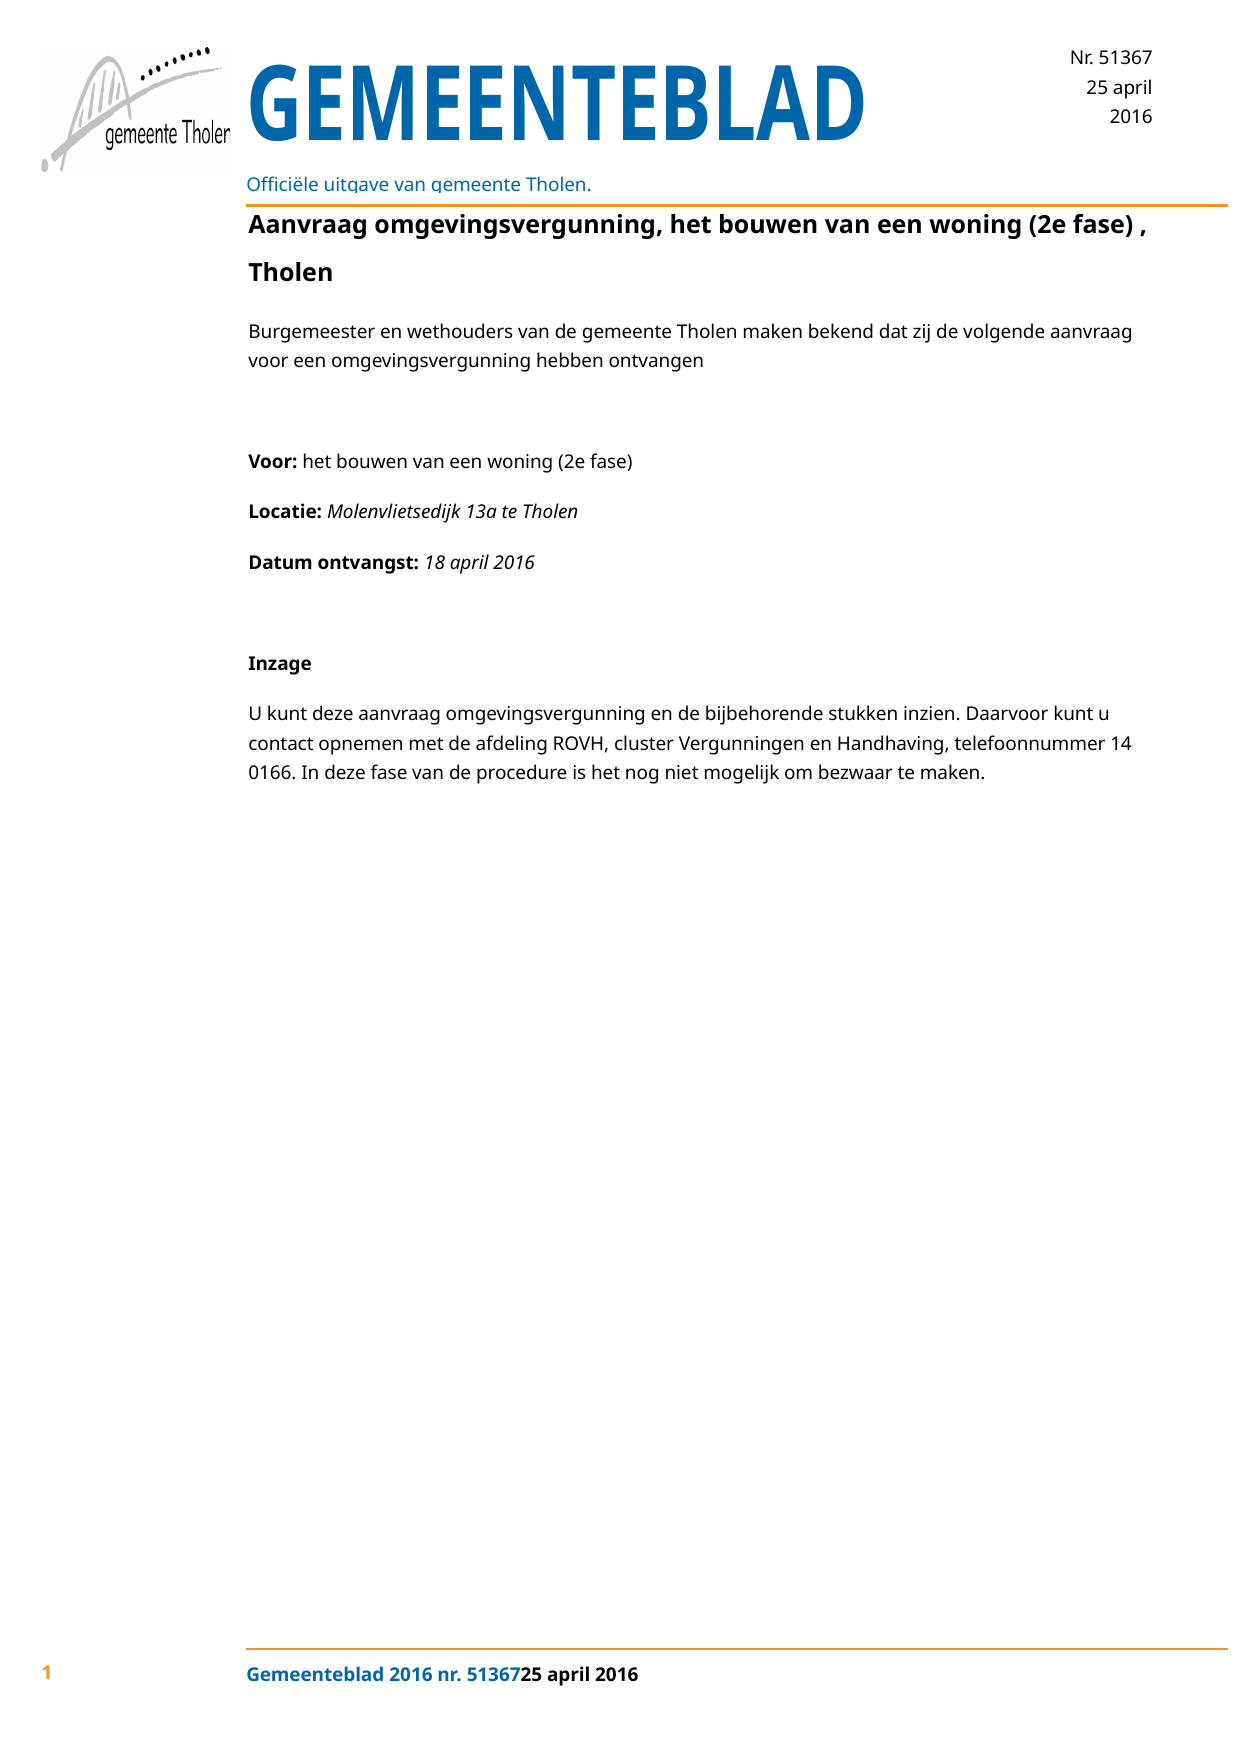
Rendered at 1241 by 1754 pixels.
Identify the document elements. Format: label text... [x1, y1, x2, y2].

picture [41, 47, 231, 172]
text Locatie: Molenvlietsedijk 13a te Tholen [248, 499, 1152, 524]
text U kunt deze aanvraag omgevingsvergunning en de bijbehorende stukken inzien. Daarvoor kunt u contact opnemen met de afdeling ROVH, cluster Vergunningen en Handhaving, telefoonnummer 14 0166. In deze fase van de procedure is het nog niet mogelijk om bezwaar te maken. [248, 700, 1152, 785]
text Voor: het bouwen van een woning (2e fase) [248, 448, 1152, 474]
text Inzage [248, 650, 1152, 676]
text Burgemeester en wethouders van de gemeente Tholen maken bekend dat zij de volgende aanvraag voor een omgevingsvergunning hebben ontvangen [248, 318, 1152, 373]
text Datum ontvangst: 18 april 2016 [248, 549, 1152, 575]
text Aanvraag omgevingsvergunning, het bouwen van een woning (2e fase) , Tholen [248, 207, 1152, 288]
